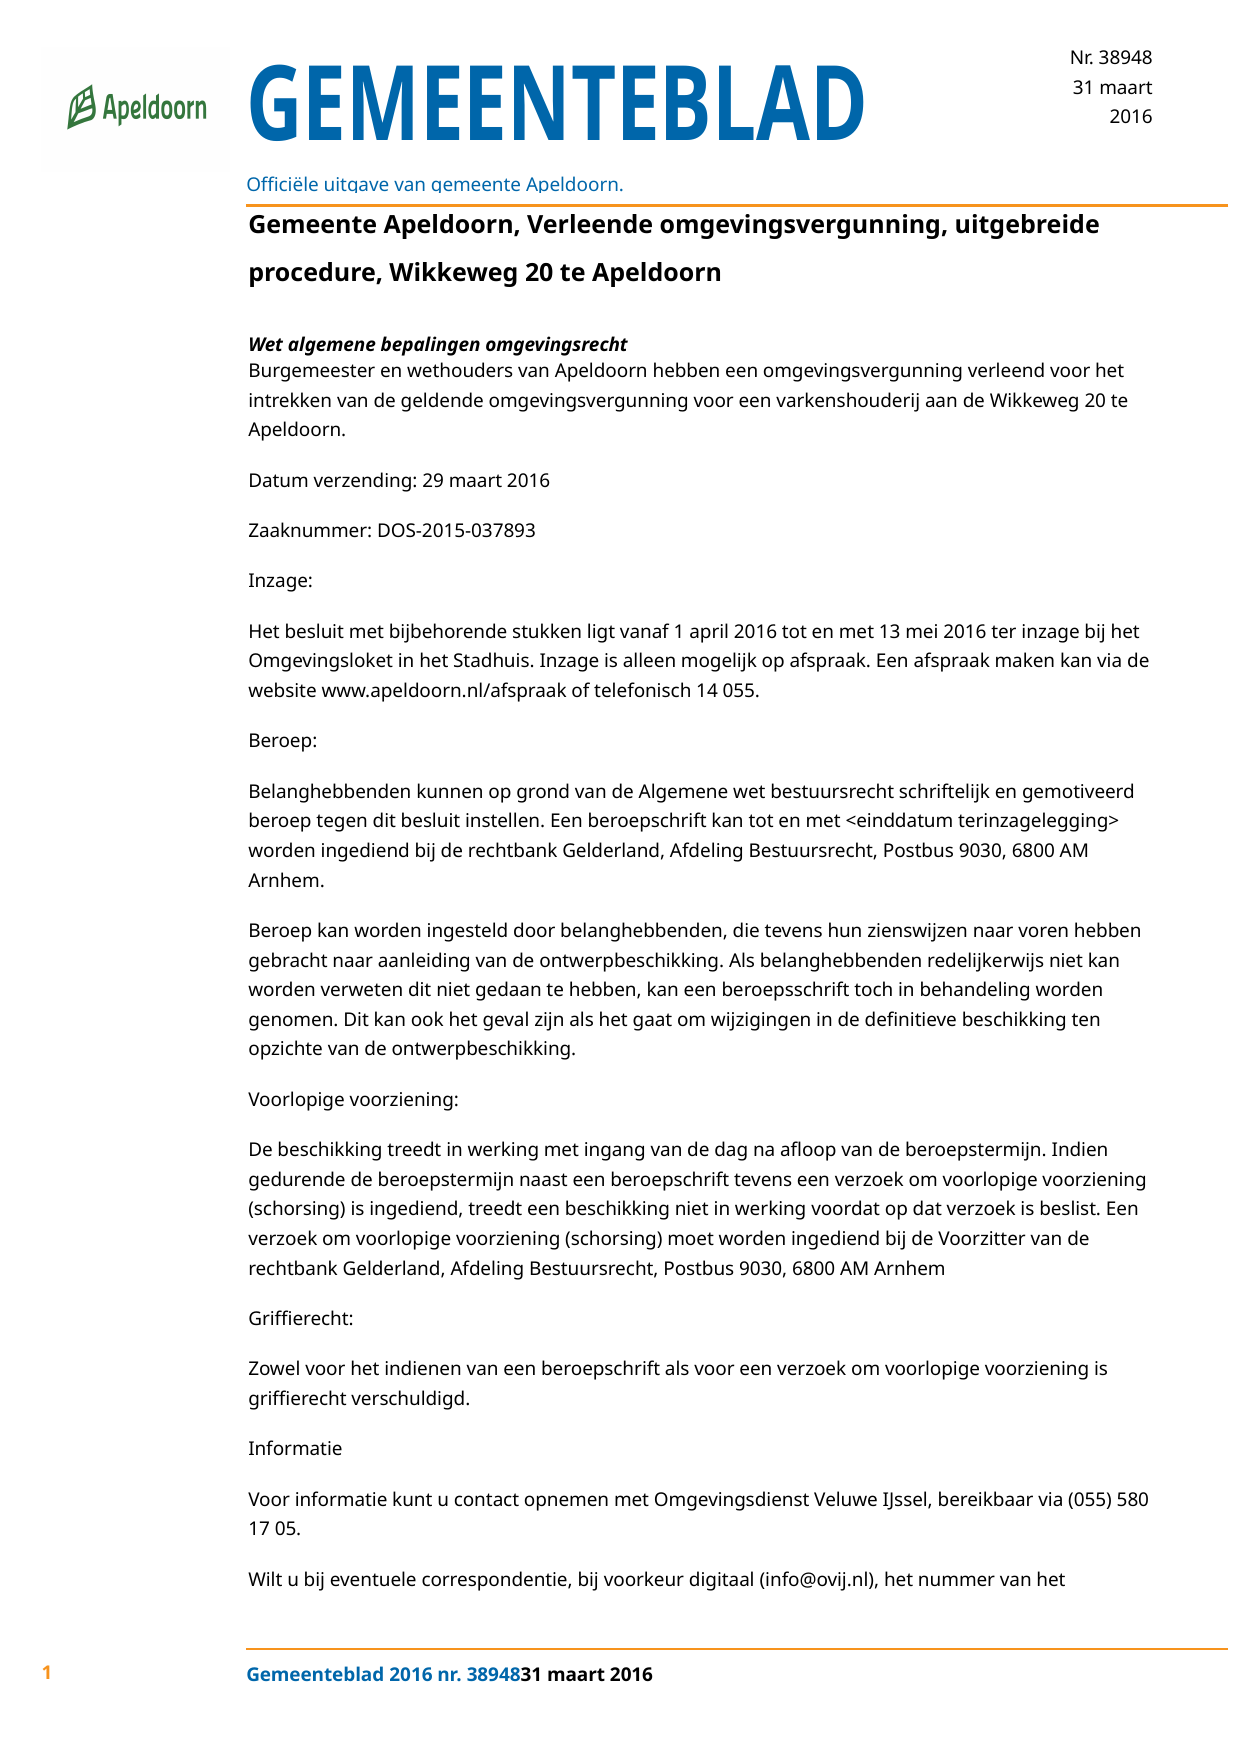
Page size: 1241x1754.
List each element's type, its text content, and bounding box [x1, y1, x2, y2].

text Beroep kan worden ingesteld door belanghebbenden, die tevens hun zienswijzen naar voren hebben gebracht naar aanleiding van de ontwerpbeschikking. Als belanghebbenden redelijkerwijs niet kan worden verweten dit niet gedaan te hebben, kan een beroepsschrift toch in behandeling worden genomen. Dit kan ook het geval zijn als het gaat om wijzigingen in de definitieve beschikking ten opzichte van de ontwerpbeschikking. [248, 917, 1152, 1061]
text Inzage: [248, 568, 1152, 593]
text Wilt u bij eventuele correspondentie, bij voorkeur digitaal (info@ovij.nl), het nummer van het [248, 1566, 1152, 1592]
text Voorlopige voorziening: [248, 1086, 1152, 1112]
text De beschikking treedt in werking met ingang van de dag na afloop van de beroepstermijn. Indien gedurende de beroepstermijn naast een beroepschrift tevens een verzoek om voorlopige voorziening (schorsing) is ingediend, treedt een beschikking niet in werking voordat op dat verzoek is beslist. Een verzoek om voorlopige voorziening (schorsing) moet worden ingediend bij de Voorzitter van de rechtbank Gelderland, Afdeling Bestuursrecht, Postbus 9030, 6800 AM Arnhem [248, 1136, 1152, 1280]
text Zowel voor het indienen van een beroepschrift als voor een verzoek om voorlopige voorziening is griffierecht verschuldigd. [248, 1356, 1152, 1411]
text Wet algemene bepalingen omgevingsrecht [248, 331, 1152, 357]
text Het besluit met bijbehorende stukken ligt vanaf 1 april 2016 tot en met 13 mei 2016 ter inzage bij het Omgevingsloket in het Stadhuis. Inzage is alleen mogelijk op afspraak. Een afspraak maken kan via de website www.apeldoorn.nl/afspraak of telefonisch 14 055. [248, 618, 1152, 703]
text Datum verzending: 29 maart 2016 [248, 467, 1152, 492]
text Griffierecht: [248, 1305, 1152, 1331]
text Voor informatie kunt u contact opnemen met Omgevingsdienst Veluwe IJssel, bereikbaar via (055) 580 17 05. [248, 1486, 1152, 1541]
text Gemeente Apeldoorn, Verleende omgevingsvergunning, uitgebreide procedure, Wikkeweg 20 te Apeldoorn [248, 207, 1152, 288]
text Burgemeester en wethouders van Apeldoorn hebben een omgevingsvergunning verleend voor het intrekken van de geldende omgevingsvergunning voor een varkenshouderij aan de Wikkeweg 20 te Apeldoorn. [248, 357, 1152, 442]
text Informatie [248, 1436, 1152, 1461]
text Beroep: [248, 728, 1152, 753]
text Belanghebbenden kunnen op grond van de Algemene wet bestuursrecht schriftelijk en gemotiveerd beroep tegen dit besluit instellen. Een beroepschrift kan tot en met <einddatum terinzagelegging> worden ingediend bij de rechtbank Gelderland, Afdeling Bestuursrecht, Postbus 9030, 6800 AM Arnhem. [248, 778, 1152, 892]
picture [41, 47, 231, 172]
text Zaaknummer: DOS-2015-037893 [248, 517, 1152, 543]
